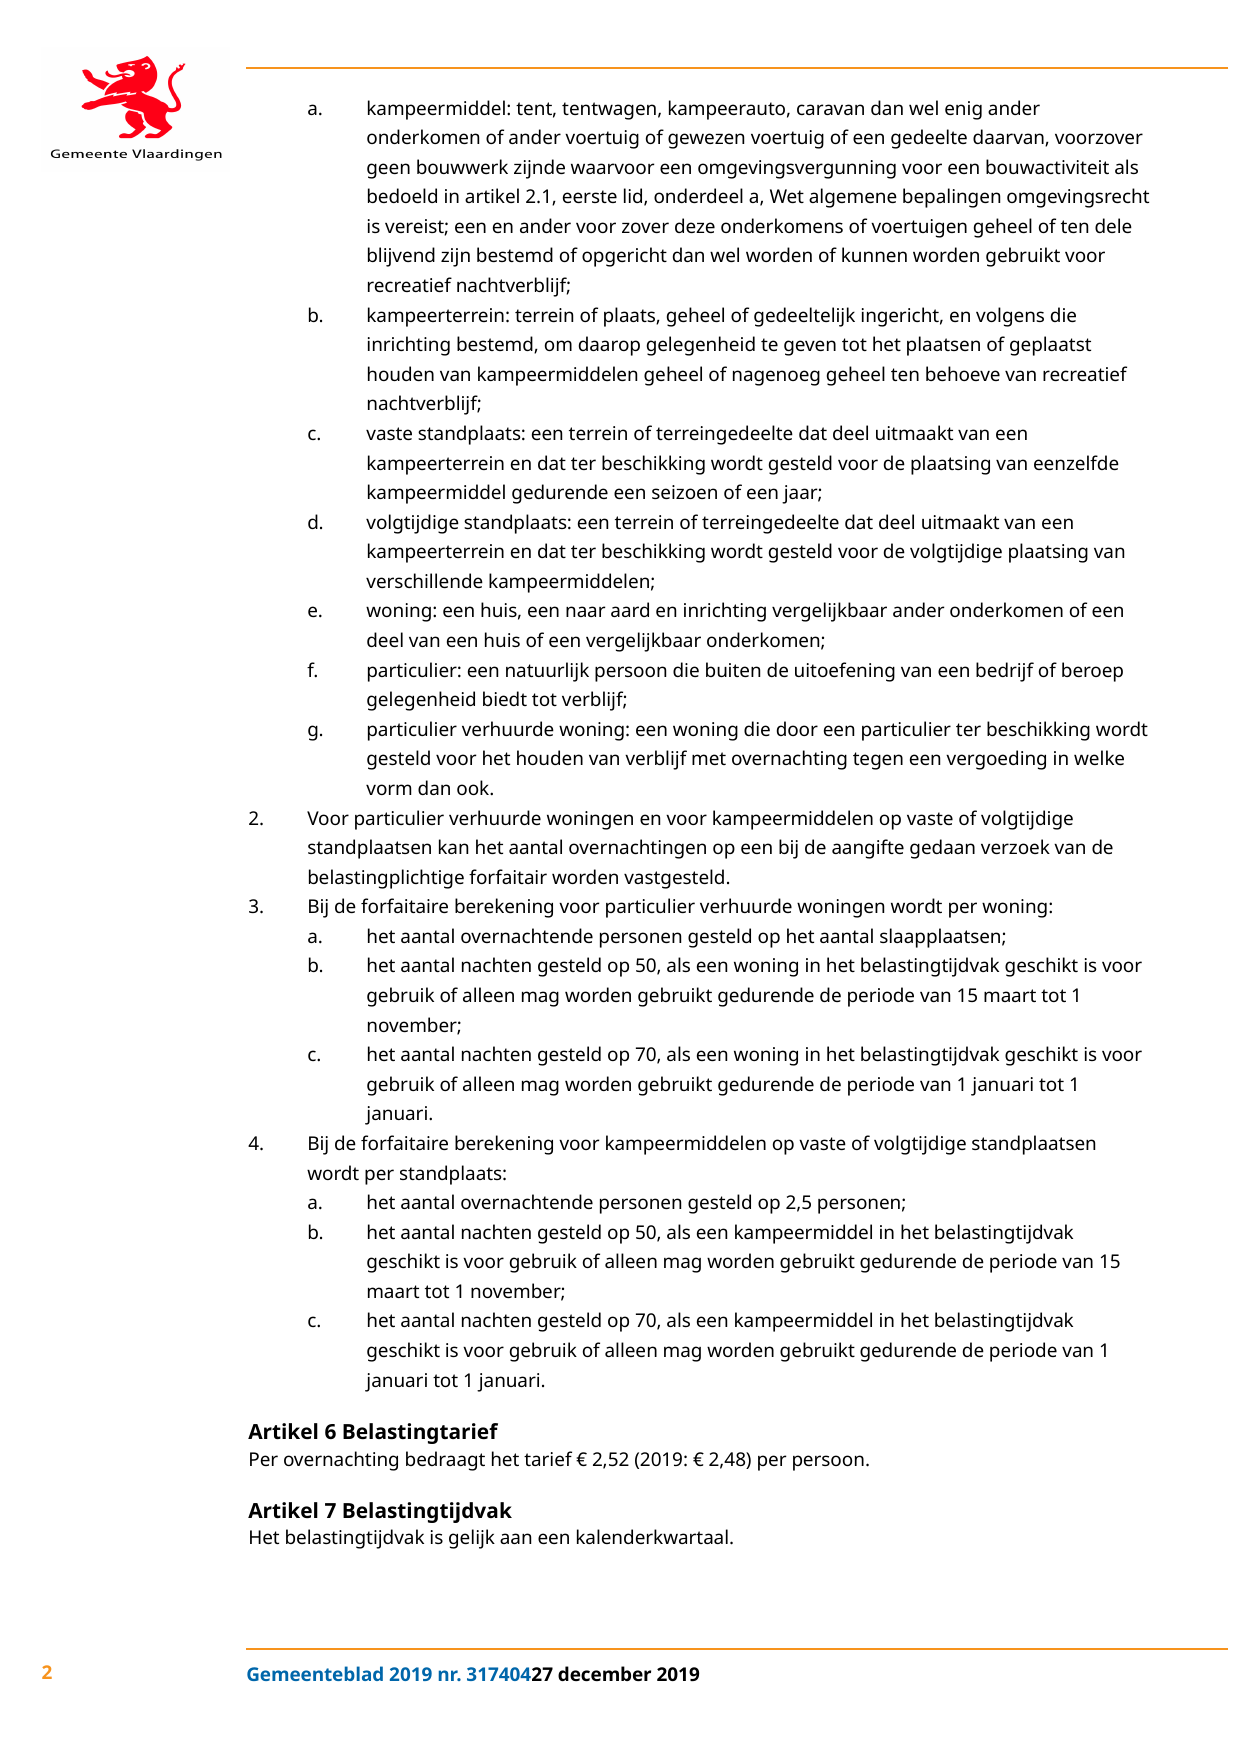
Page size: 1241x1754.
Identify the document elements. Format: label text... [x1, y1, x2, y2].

list kampeerterrein: terrein of plaats, geheel of gedeeltelijk ingericht, en volgens die inrichting bestemd, om daarop gelegenheid te geven tot het plaatsen of geplaatst houden van kampeermiddelen geheel of nagenoeg geheel ten behoeve van recreatief nachtverblijf; [307, 302, 1152, 416]
list vaste standplaats: een terrein of terreingedeelte dat deel uitmaakt van een kampeerterrein en dat ter beschikking wordt gesteld voor de plaatsing van eenzelfde kampeermiddel gedurende een seizoen of een jaar; [307, 420, 1152, 505]
list woning: een huis, een naar aard en inrichting vergelijkbaar ander onderkomen of een deel van een huis of een vergelijkbaar onderkomen; [307, 598, 1152, 653]
list het aantal nachten gesteld op 50, als een woning in het belastingtijdvak geschikt is voor gebruik of alleen mag worden gebruikt gedurende de periode van 15 maart tot 1 november; [307, 953, 1152, 1038]
list volgtijdige standplaats: een terrein of terreingedeelte dat deel uitmaakt van een kampeerterrein en dat ter beschikking wordt gesteld voor de volgtijdige plaatsing van verschillende kampeermiddelen; [307, 509, 1152, 594]
list particulier: een natuurlijk persoon die buiten de uitoefening van een bedrijf of beroep gelegenheid biedt tot verblijf; [307, 657, 1152, 712]
text Artikel 7 Belastingtijdvak [248, 1496, 1152, 1524]
list het aantal overnachtende personen gesteld op 2,5 personen; [307, 1189, 1152, 1215]
list het aantal nachten gesteld op 50, als een kampeermiddel in het belastingtijdvak geschikt is voor gebruik of alleen mag worden gebruikt gedurende de periode van 15 maart tot 1 november; [307, 1219, 1152, 1304]
text Het belastingtijdvak is gelijk aan een kalenderkwartaal. [248, 1524, 1152, 1550]
list Bij de forfaitaire berekening voor particulier verhuurde woningen wordt per woning: [248, 893, 1152, 919]
text Per overnachting bedraagt het tarief € 2,52 (2019: € 2,48) per persoon. [248, 1446, 1152, 1471]
list het aantal overnachtende personen gesteld op het aantal slaapplaatsen; [307, 923, 1152, 949]
list kampeermiddel: tent, tentwagen, kampeerauto, caravan dan wel enig ander onderkomen of ander voertuig of gewezen voertuig of een gedeelte daarvan, voorzover geen bouwwerk zijnde waarvoor een omgevingsvergunning voor een bouwactiviteit als bedoeld in artikel 2.1, eerste lid, onderdeel a, Wet algemene bepalingen omgevingsrecht is vereist; een en ander voor zover deze onderkomens of voertuigen geheel of ten dele blijvend zijn bestemd of opgericht dan wel worden of kunnen worden gebruikt voor recreatief nachtverblijf; [307, 95, 1152, 298]
list particulier verhuurde woning: een woning die door een particulier ter beschikking wordt gesteld voor het houden van verblijf met overnachting tegen een vergoeding in welke vorm dan ook. [307, 716, 1152, 801]
list Voor particulier verhuurde woningen en voor kampeermiddelen op vaste of volgtijdige standplaatsen kan het aantal overnachtingen op een bij de aangifte gedaan verzoek van de belastingplichtige forfaitair worden vastgesteld. [248, 805, 1152, 890]
list Bij de forfaitaire berekening voor kampeermiddelen op vaste of volgtijdige standplaatsen wordt per standplaats: [248, 1130, 1152, 1186]
list het aantal nachten gesteld op 70, als een kampeermiddel in het belastingtijdvak geschikt is voor gebruik of alleen mag worden gebruikt gedurende de periode van 1 januari tot 1 januari. [307, 1308, 1152, 1393]
list het aantal nachten gesteld op 70, als een woning in het belastingtijdvak geschikt is voor gebruik of alleen mag worden gebruikt gedurende de periode van 1 januari tot 1 januari. [307, 1041, 1152, 1126]
text Artikel 6 Belastingtarief [248, 1417, 1152, 1446]
picture [41, 47, 231, 172]
